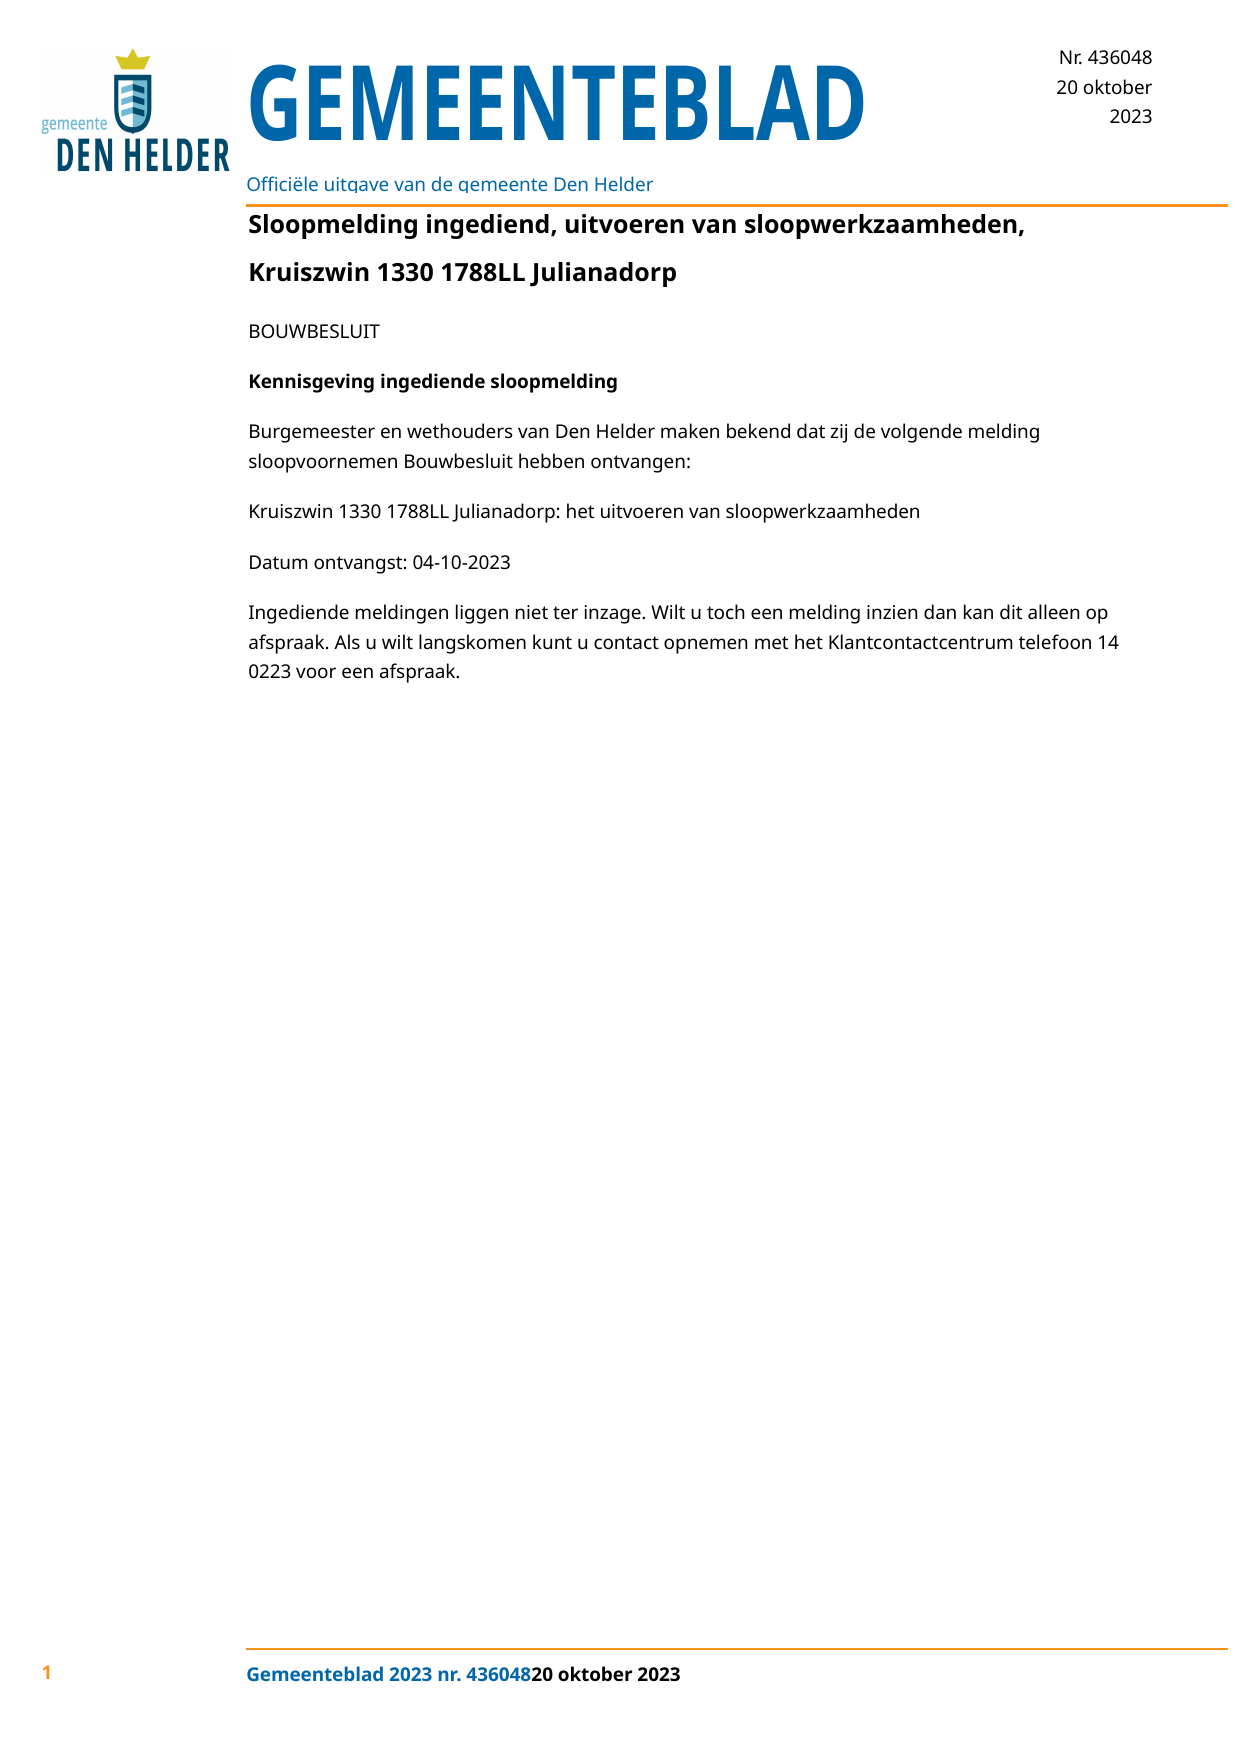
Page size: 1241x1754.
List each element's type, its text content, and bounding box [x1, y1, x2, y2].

picture [182, 144, 187, 165]
text Ingediende meldingen liggen niet ter inzage. Wilt u toch een melding inzien dan kan dit alleen op afspraak. Als u wilt langskomen kunt u contact opnemen met het Klantcontactcentrum telefoon 14 0223 voor een afspraak. [248, 599, 1152, 684]
picture [63, 144, 68, 165]
text BOUWBESLUIT [248, 318, 1152, 344]
picture [100, 154, 106, 172]
picture [220, 160, 224, 172]
picture [130, 157, 135, 172]
text Datum ontvangst: 04-10-2023 [248, 549, 1152, 575]
text Kruiszwin 1330 1788LL Julianadorp: het uitvoeren van sloopwerkzaamheden [248, 499, 1152, 524]
text Burgemeester en wethouders van Den Helder maken bekend dat zij de volgende melding sloopvoornemen Bouwbesluit hebben ontvangen: [248, 419, 1152, 474]
picture [41, 47, 231, 172]
text Kennisgeving ingediende sloopmelding [248, 368, 1152, 394]
text Sloopmelding ingediend, uitvoeren van sloopwerkzaamheden, Kruiszwin 1330 1788LL Julianadorp [248, 207, 1152, 288]
